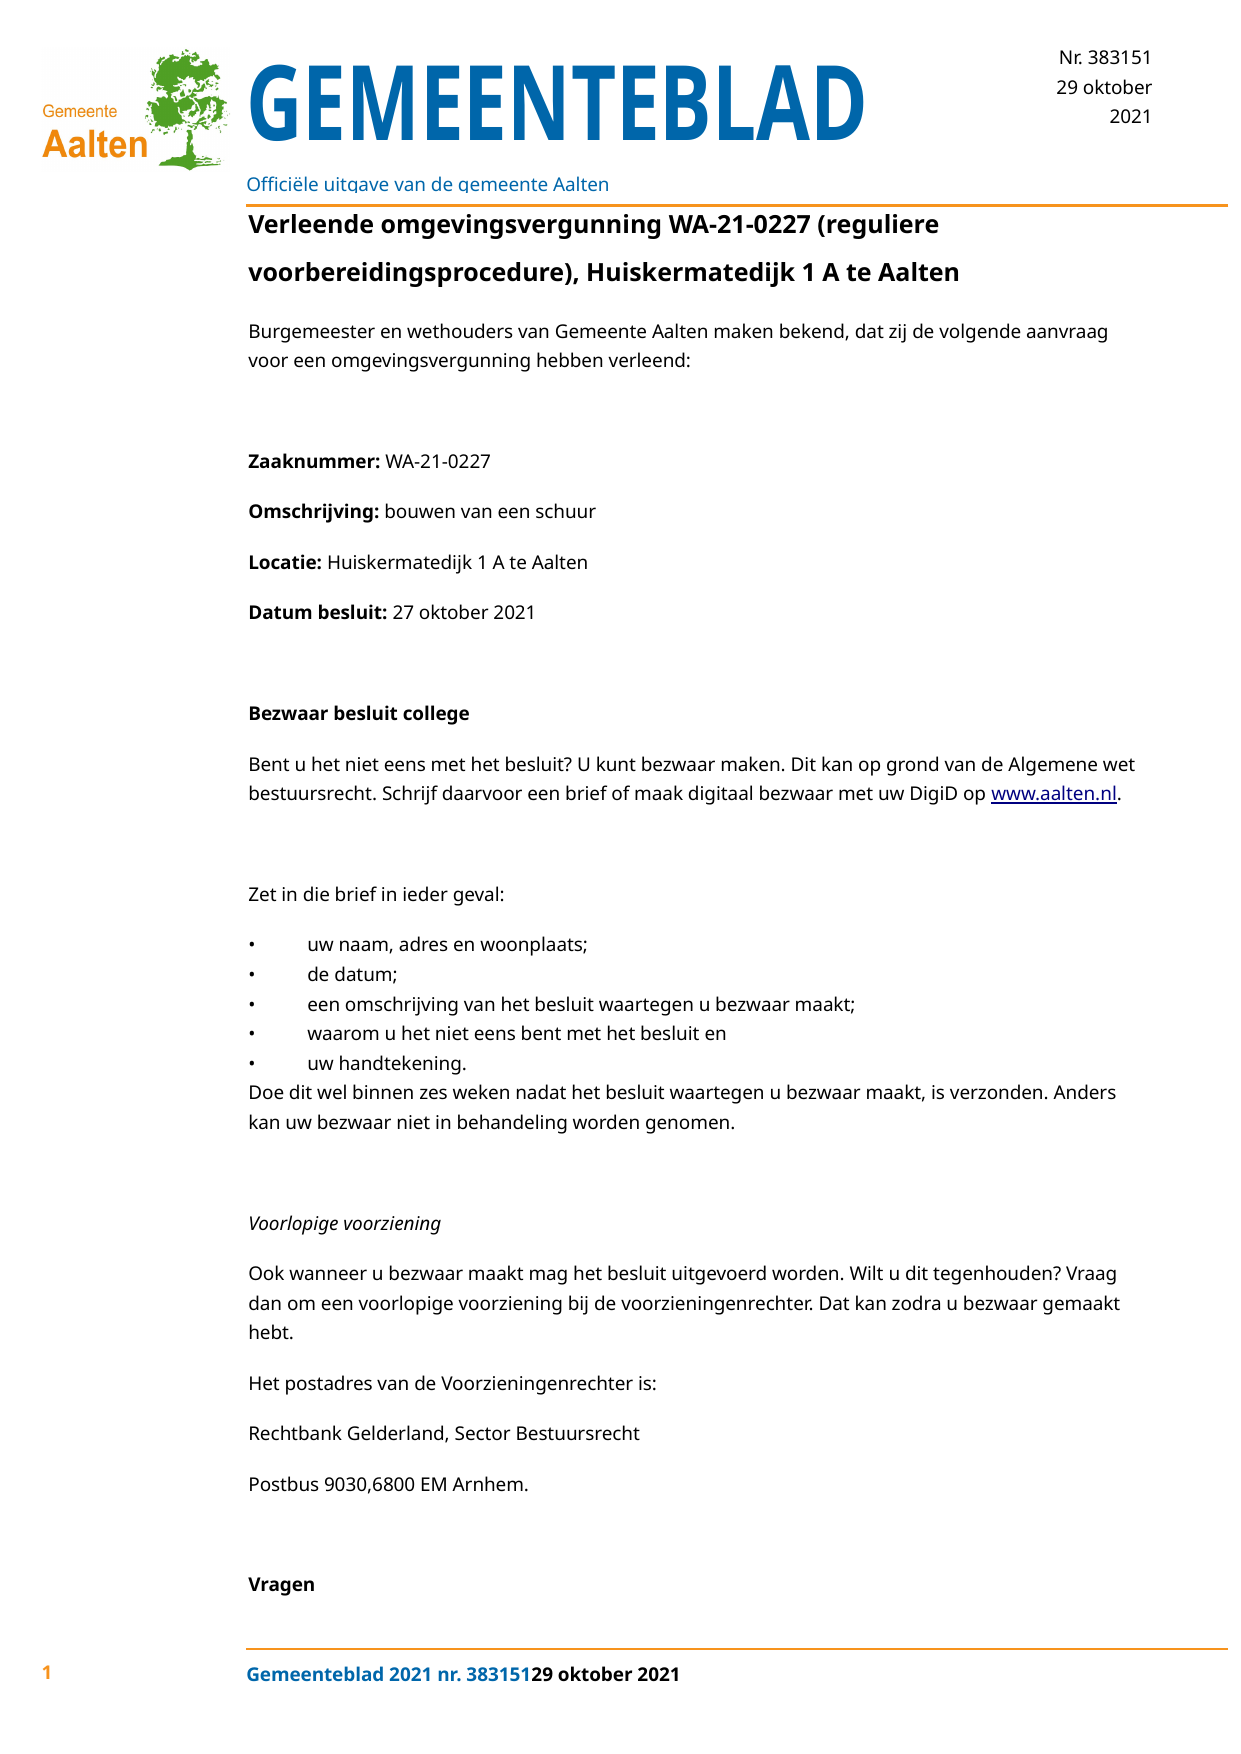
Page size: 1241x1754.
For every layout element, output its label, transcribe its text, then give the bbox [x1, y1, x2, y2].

list de datum; [248, 961, 1152, 987]
text Locatie: Huiskermatedijk 1 A te Aalten [248, 549, 1152, 575]
text Bezwaar besluit college [248, 700, 1152, 726]
picture [41, 47, 231, 172]
text Het postadres van de Voorzieningenrechter is: [248, 1370, 1152, 1396]
text Burgemeester en wethouders van Gemeente Aalten maken bekend, dat zij de volgende aanvraag voor een omgevingsvergunning hebben verleend: [248, 318, 1152, 373]
text Verleende omgevingsvergunning WA-21-0227 (reguliere voorbereidingsprocedure), Huiskermatedijk 1 A te Aalten [248, 207, 1152, 288]
text Ook wanneer u bezwaar maakt mag het besluit uitgevoerd worden. Wilt u dit tegenhouden? Vraag dan om een voorlopige voorziening bij de voorzieningenrechter. Dat kan zodra u bezwaar gemaakt hebt. [248, 1260, 1152, 1345]
list uw naam, adres en woonplaats; [248, 932, 1152, 957]
text Zet in die brief in ieder geval: [248, 881, 1152, 907]
list uw handtekening. [248, 1050, 1152, 1076]
text Zaaknummer: WA-21-0227 [248, 448, 1152, 474]
text Vragen [248, 1572, 1152, 1597]
text Rechtbank Gelderland, Sector Bestuursrecht [248, 1420, 1152, 1446]
list waarom u het niet eens bent met het besluit en [248, 1020, 1152, 1046]
text Voorlopige voorziening [248, 1210, 1152, 1236]
text Doe dit wel binnen zes weken nadat het besluit waartegen u bezwaar maakt, is verzonden. Anders kan uw bezwaar niet in behandeling worden genomen. [248, 1079, 1152, 1135]
text Datum besluit: 27 oktober 2021 [248, 599, 1152, 625]
list een omschrijving van het besluit waartegen u bezwaar maakt; [248, 991, 1152, 1017]
text Omschrijving: bouwen van een schuur [248, 499, 1152, 524]
text Bent u het niet eens met het besluit? U kunt bezwaar maken. Dit kan op grond van de Algemene wet bestuursrecht. Schrijf daarvoor een brief of maak digitaal bezwaar met uw DigiD op www.aalten.nl. [248, 751, 1152, 806]
text Postbus 9030,6800 EM Arnhem. [248, 1471, 1152, 1497]
